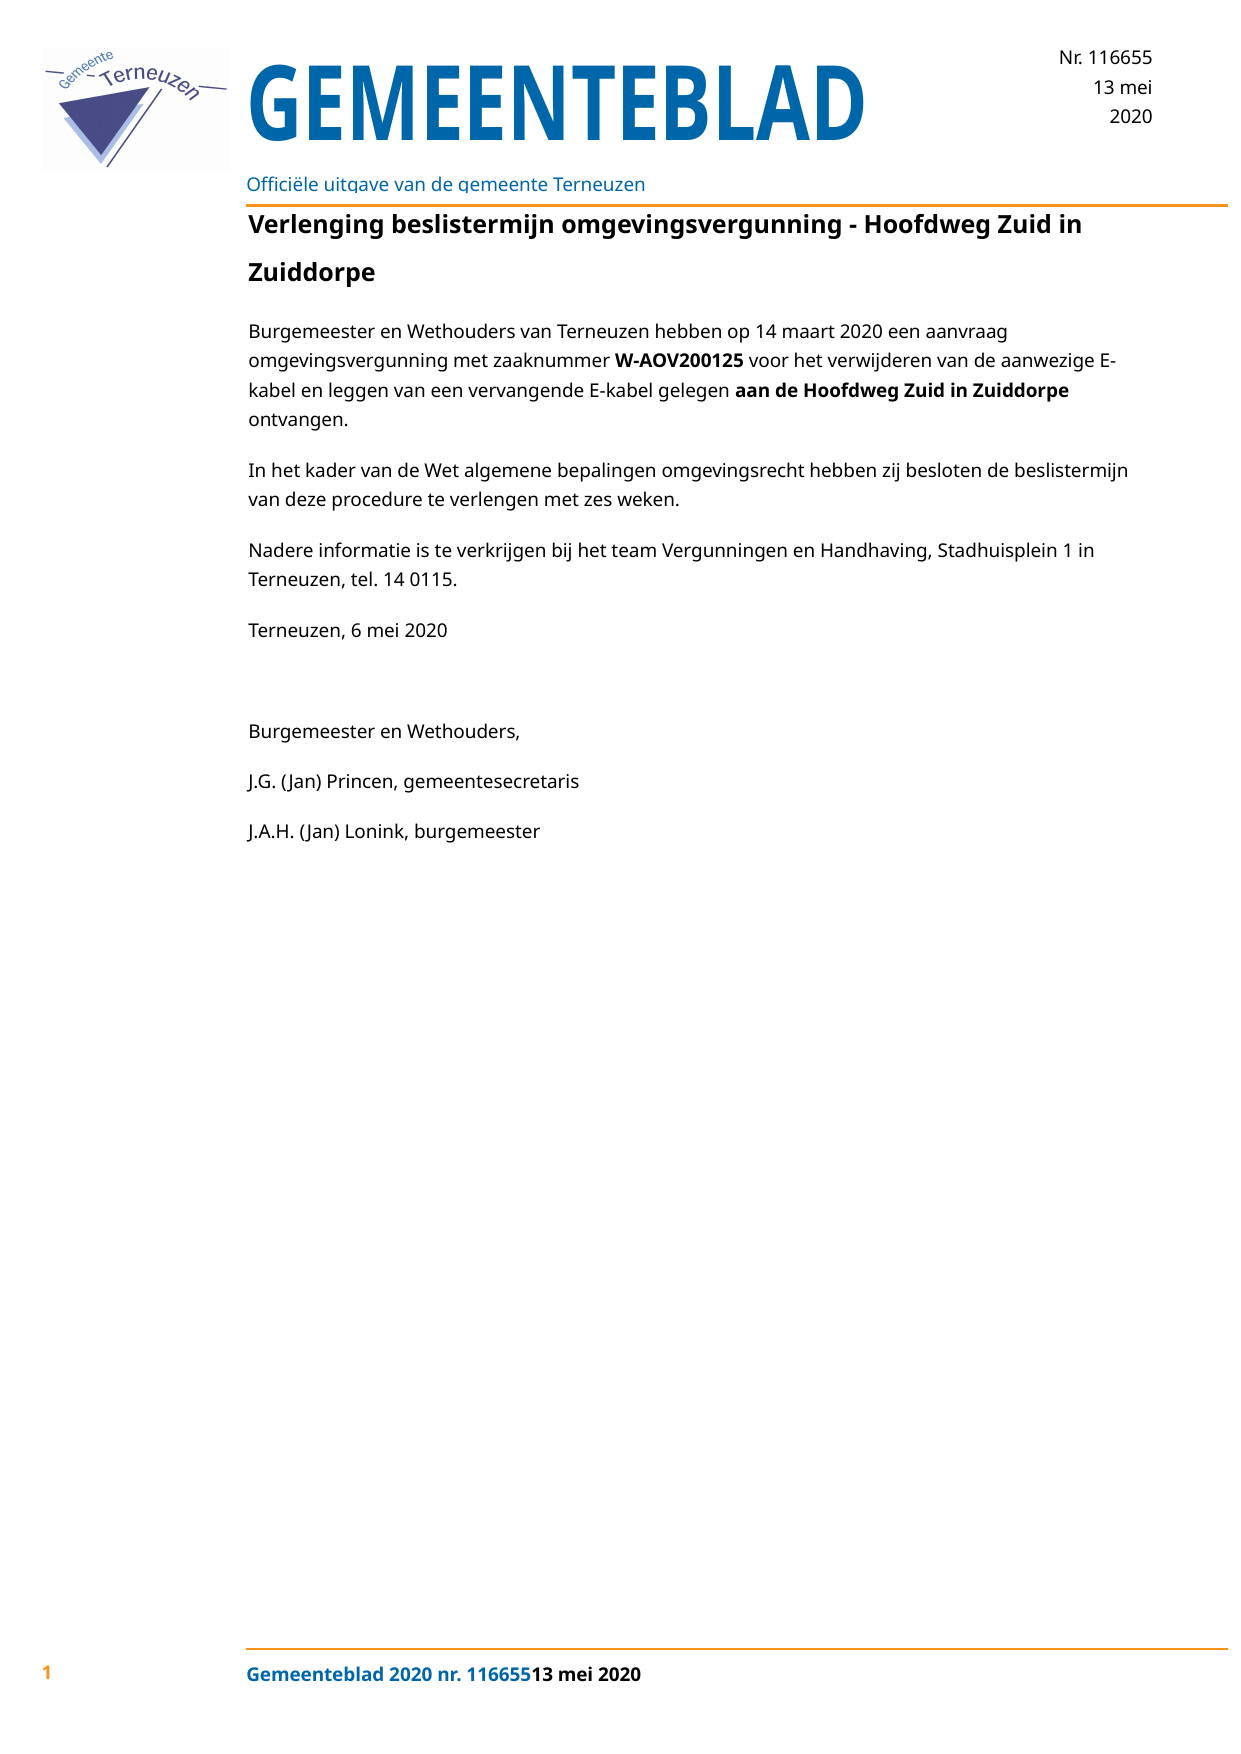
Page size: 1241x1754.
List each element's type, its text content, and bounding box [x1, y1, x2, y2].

text Terneuzen, 6 mei 2020 [248, 617, 1152, 643]
text Nadere informatie is te verkrijgen bij het team Vergunningen en Handhaving, Stadhuisplein 1 in Terneuzen, tel. 14 0115. [248, 537, 1152, 592]
text J.A.H. (Jan) Lonink, burgemeester [248, 819, 1152, 844]
text J.G. (Jan) Princen, gemeentesecretaris [248, 768, 1152, 794]
text In het kader van de Wet algemene bepalingen omgevingsrecht hebben zij besloten de beslistermijn van deze procedure te verlengen met zes weken. [248, 457, 1152, 512]
picture [41, 47, 231, 172]
text Burgemeester en Wethouders, [248, 718, 1152, 744]
text Burgemeester en Wethouders van Terneuzen hebben op 14 maart 2020 een aanvraag omgevingsvergunning met zaaknummer W-AOV200125 voor het verwijderen van de aanwezige E-kabel en leggen van een vervangende E-kabel gelegen aan de Hoofdweg Zuid in Zuiddorpe ontvangen. [248, 318, 1152, 432]
text Verlenging beslistermijn omgevingsvergunning - Hoofdweg Zuid in Zuiddorpe [248, 207, 1152, 288]
